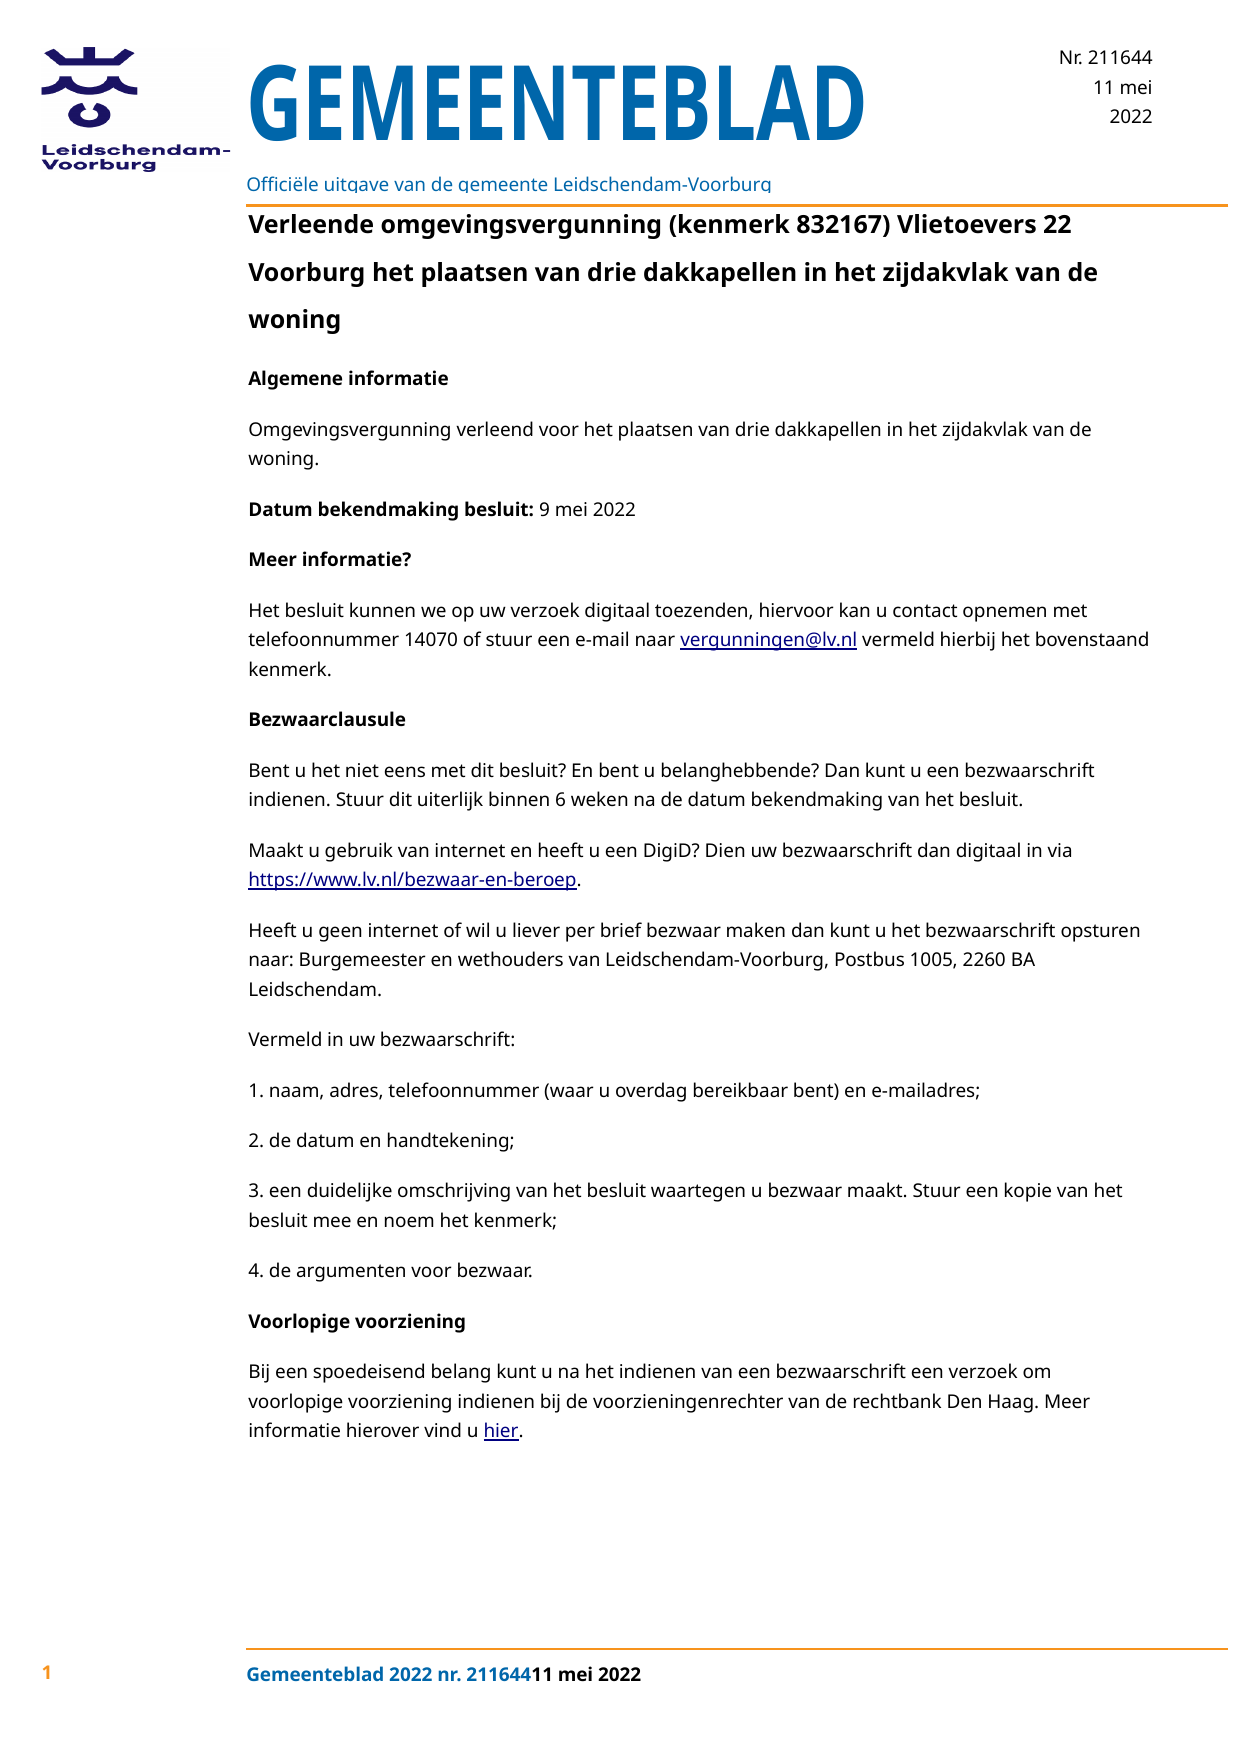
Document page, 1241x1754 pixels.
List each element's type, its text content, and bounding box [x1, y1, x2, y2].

text Heeft u geen internet of wil u liever per brief bezwaar maken dan kunt u het bezwaarschrift opsturen naar: Burgemeester en wethouders van Leidschendam-Voorburg, Postbus 1005, 2260 BA Leidschendam. [248, 917, 1152, 1002]
text 3. een duidelijke omschrijving van het besluit waartegen u bezwaar maakt. Stuur een kopie van het besluit mee en noem het kenmerk; [248, 1178, 1152, 1233]
text 4. de argumenten voor bezwaar. [248, 1258, 1152, 1283]
text Meer informatie? [248, 546, 1152, 572]
text Vermeld in uw bezwaarschrift: [248, 1026, 1152, 1052]
text 1. naam, adres, telefoonnummer (waar u overdag bereikbaar bent) en e-mailadres; [248, 1077, 1152, 1102]
text Maakt u gebruik van internet en heeft u een DigiD? Dien uw bezwaarschrift dan digitaal in via https://www.lv.nl/bezwaar-en-beroep. [248, 837, 1152, 892]
text Omgevingsvergunning verleend voor het plaatsen van drie dakkapellen in het zijdakvlak van de woning. [248, 416, 1152, 471]
text Verleende omgevingsvergunning (kenmerk 832167) Vlietoevers 22 Voorburg het plaatsen van drie dakkapellen in het zijdakvlak van de woning [248, 207, 1152, 336]
picture [41, 47, 231, 172]
text Voorlopige voorziening [248, 1308, 1152, 1334]
text 2. de datum en handtekening; [248, 1127, 1152, 1153]
text Algemene informatie [248, 366, 1152, 391]
text Bij een spoedeisend belang kunt u na het indienen van een bezwaarschrift een verzoek om voorlopige voorziening indienen bij de voorzieningenrechter van de rechtbank Den Haag. Meer informatie hierover vind u hier. [248, 1358, 1152, 1443]
text Bent u het niet eens met dit besluit? En bent u belanghebbende? Dan kunt u een bezwaarschrift indienen. Stuur dit uiterlijk binnen 6 weken na de datum bekendmaking van het besluit. [248, 757, 1152, 812]
text Datum bekendmaking besluit: 9 mei 2022 [248, 496, 1152, 522]
text Het besluit kunnen we op uw verzoek digitaal toezenden, hiervoor kan u contact opnemen met telefoonnummer 14070 of stuur een e-mail naar vergunningen@lv.nl vermeld hierbij het bovenstaand kenmerk. [248, 597, 1152, 682]
text Bezwaarclausule [248, 706, 1152, 732]
